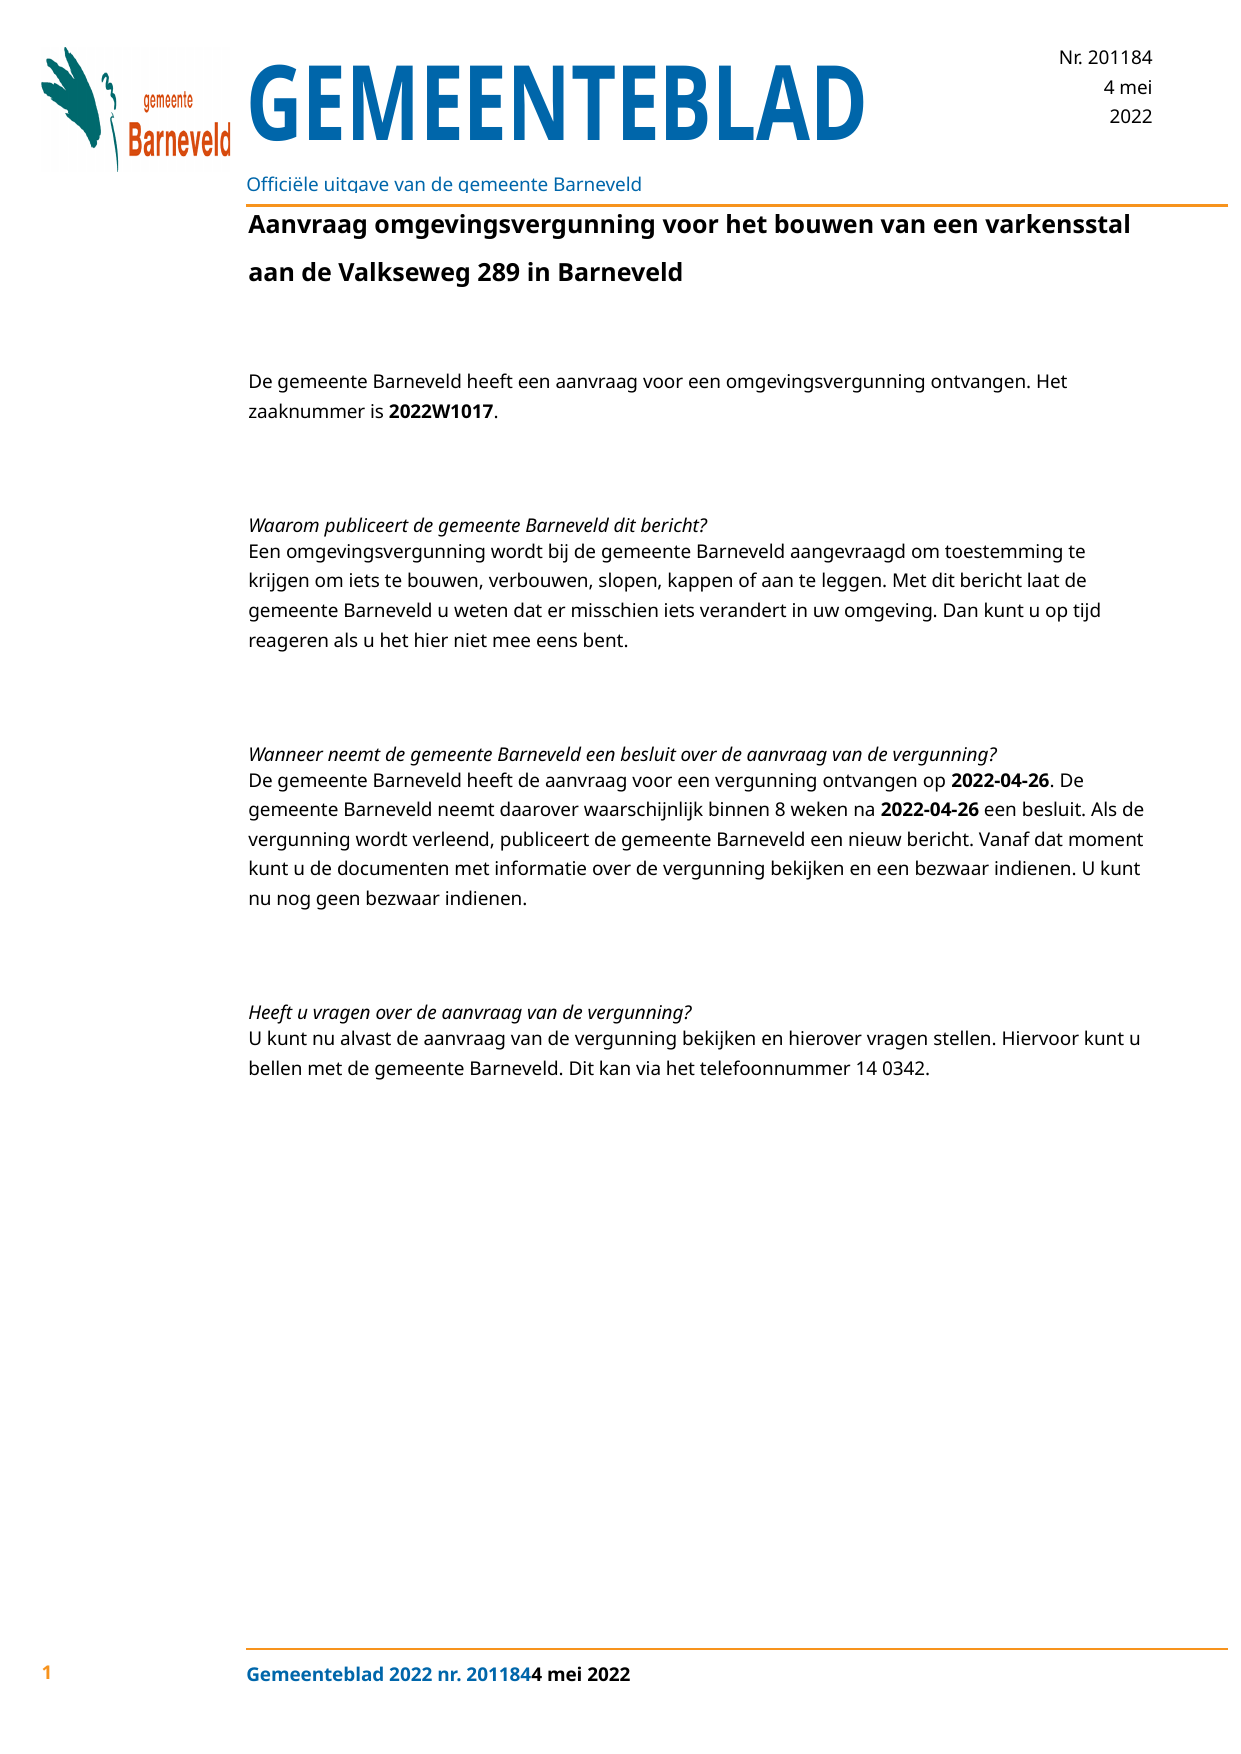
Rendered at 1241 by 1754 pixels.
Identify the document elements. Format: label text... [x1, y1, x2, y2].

text Wanneer neemt de gemeente Barneveld een besluit over de aanvraag van de vergunning? [248, 741, 1152, 767]
text Een omgevingsvergunning wordt bij de gemeente Barneveld aangevraagd om toestemming te krijgen om iets te bouwen, verbouwen, slopen, kappen of aan te leggen. Met dit bericht laat de gemeente Barneveld u weten dat er misschien iets verandert in uw omgeving. Dan kunt u op tijd reageren als u het hier niet mee eens bent. [248, 538, 1152, 652]
text De gemeente Barneveld heeft de aanvraag voor een vergunning ontvangen op 2022-04-26. De gemeente Barneveld neemt daarover waarschijnlijk binnen 8 weken na 2022-04-26 een besluit. Als de vergunning wordt verleend, publiceert de gemeente Barneveld een nieuw bericht. Vanaf dat moment kunt u de documenten met informatie over de vergunning bekijken en een bezwaar indienen. U kunt nu nog geen bezwaar indienen. [248, 767, 1152, 911]
text De gemeente Barneveld heeft een aanvraag voor een omgevingsvergunning ontvangen. Het zaaknummer is 2022W1017. [248, 368, 1152, 424]
text Heeft u vragen over de aanvraag van de vergunning? [248, 999, 1152, 1025]
text Waarom publiceert de gemeente Barneveld dit bericht? [248, 512, 1152, 538]
picture [41, 47, 231, 172]
text U kunt nu alvast de aanvraag van de vergunning bekijken en hierover vragen stellen. Hiervoor kunt u bellen met de gemeente Barneveld. Dit kan via het telefoonnummer 14 0342. [248, 1025, 1152, 1081]
text Aanvraag omgevingsvergunning voor het bouwen van een varkensstal aan de Valkseweg 289 in Barneveld [248, 207, 1152, 288]
